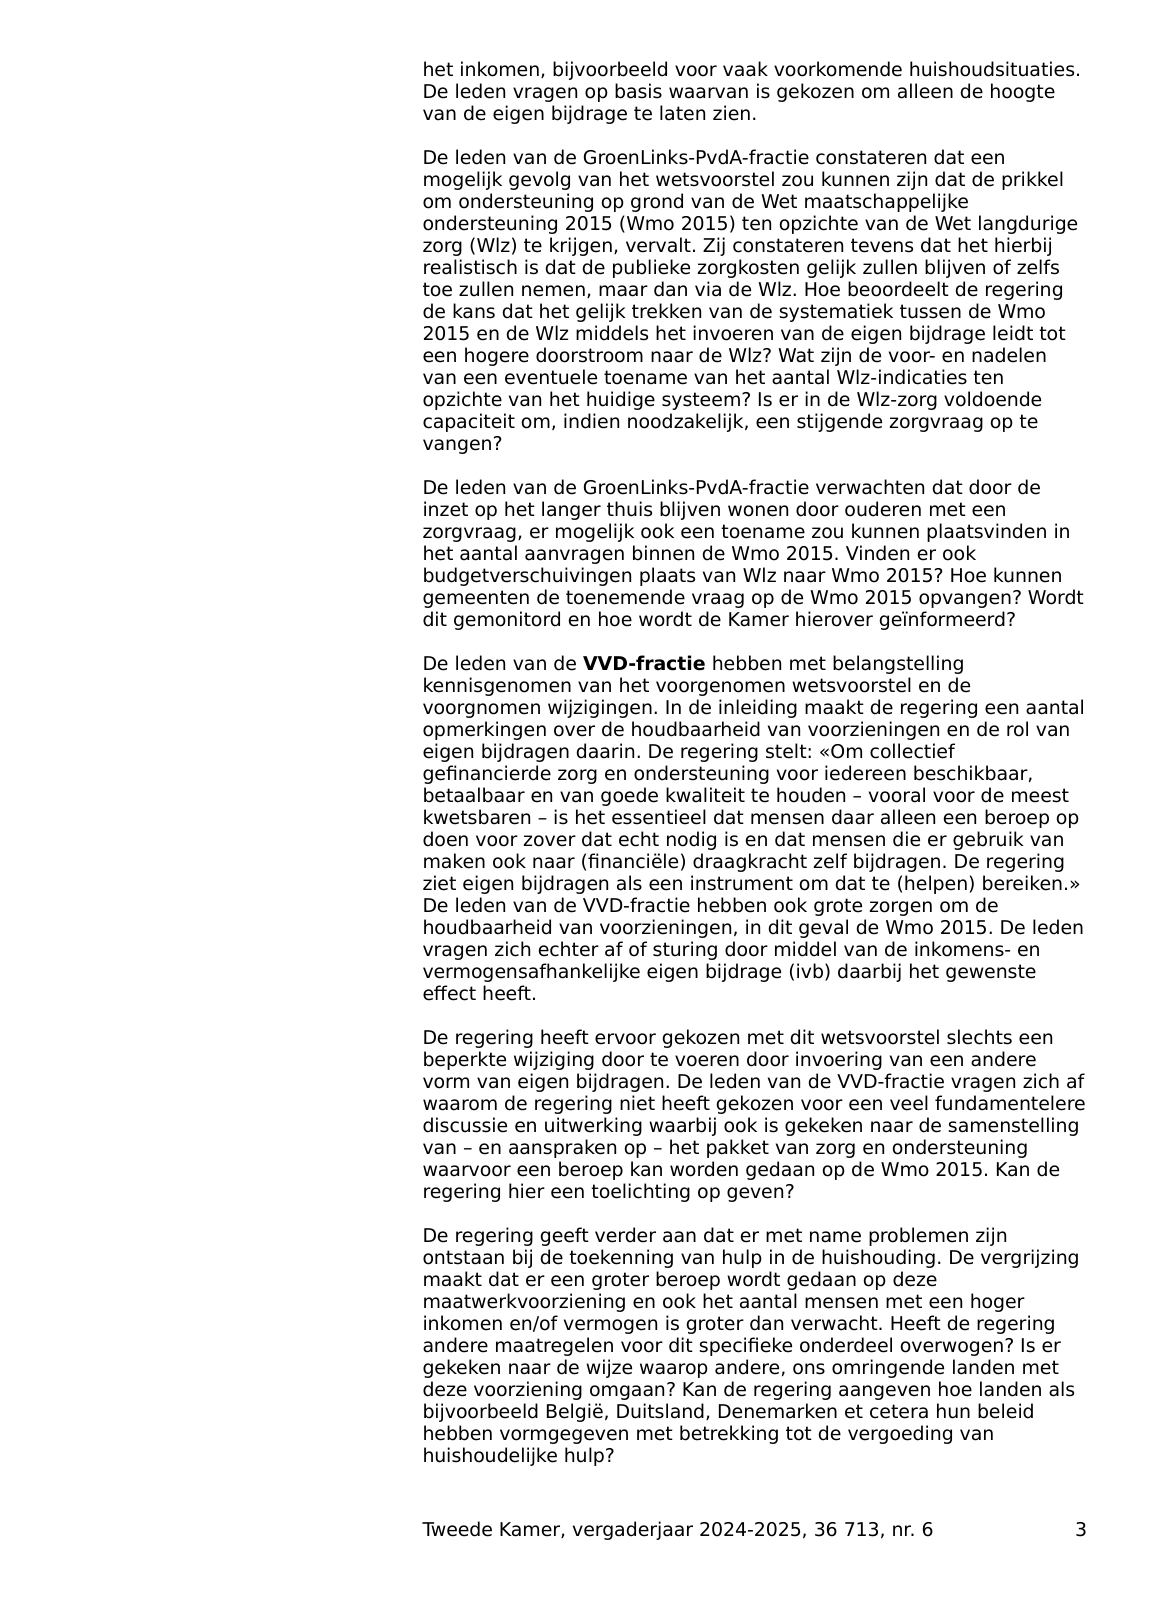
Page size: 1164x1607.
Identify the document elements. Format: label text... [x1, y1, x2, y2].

text De regering heeft ervoor gekozen met dit wetsvoorstel slechts een beperkte wijziging door te voeren door invoering van een andere vorm van eigen bijdragen. De leden van de VVD-fractie vragen zich af waarom de regering niet heeft gekozen voor een veel fundamentelere discussie en uitwerking waarbij ook is gekeken naar de samenstelling van – en aanspraken op – het pakket van zorg en ondersteuning waarvoor een beroep kan worden gedaan op de Wmo 2015. Kan de regering hier een toelichting op geven? [422, 1027, 1087, 1203]
text De leden van de GroenLinks-PvdA-fractie verwachten dat door de inzet op het langer thuis blijven wonen door ouderen met een zorgvraag, er mogelijk ook een toename zou kunnen plaatsvinden in het aantal aanvragen binnen de Wmo 2015. Vinden er ook budgetverschuivingen plaats van Wlz naar Wmo 2015? Hoe kunnen gemeenten de toenemende vraag op de Wmo 2015 opvangen? Wordt dit gemonitord en hoe wordt de Kamer hierover geïnformeerd? [422, 477, 1087, 631]
text De regering geeft verder aan dat er met name problemen zijn ontstaan bij de toekenning van hulp in de huishouding. De vergrijzing maakt dat er een groter beroep wordt gedaan op deze maatwerkvoorziening en ook het aantal mensen met een hoger inkomen en/of vermogen is groter dan verwacht. Heeft de regering andere maatregelen voor dit specifieke onderdeel overwogen? Is er gekeken naar de wijze waarop andere, ons omringende landen met deze voorziening omgaan? Kan de regering aangeven hoe landen als bijvoorbeeld België, Duitsland, Denemarken et cetera hun beleid hebben vormgegeven met betrekking tot de vergoeding van huishoudelijke hulp? [422, 1225, 1087, 1467]
text De leden van de VVD-fractie hebben met belangstelling kennisgenomen van het voorgenomen wetsvoorstel en de voorgnomen wijzigingen. In de inleiding maakt de regering een aantal opmerkingen over de houdbaarheid van voorzieningen en de rol van eigen bijdragen daarin. De regering stelt: «Om collectief gefinancierde zorg en ondersteuning voor iedereen beschikbaar, betaalbaar en van goede kwaliteit te houden – vooral voor de meest kwetsbaren – is het essentieel dat mensen daar alleen een beroep op doen voor zover dat echt nodig is en dat mensen die er gebruik van maken ook naar (financiële) draagkracht zelf bijdragen. De regering ziet eigen bijdragen als een instrument om dat te (helpen) bereiken.» De leden van de VVD-fractie hebben ook grote zorgen om de houdbaarheid van voorzieningen, in dit geval de Wmo 2015. De leden vragen zich echter af of sturing door middel van de inkomens- en vermogensafhankelijke eigen bijdrage (ivb) daarbij het gewenste effect heeft. [422, 653, 1087, 1005]
text het inkomen, bijvoorbeeld voor vaak voorkomende huishoudsituaties. De leden vragen op basis waarvan is gekozen om alleen de hoogte van de eigen bijdrage te laten zien. [422, 59, 1087, 125]
text De leden van de GroenLinks-PvdA-fractie constateren dat een mogelijk gevolg van het wetsvoorstel zou kunnen zijn dat de prikkel om ondersteuning op grond van de Wet maatschappelijke ondersteuning 2015 (Wmo 2015) ten opzichte van de Wet langdurige zorg (Wlz) te krijgen, vervalt. Zij constateren tevens dat het hierbij realistisch is dat de publieke zorgkosten gelijk zullen blijven of zelfs toe zullen nemen, maar dan via de Wlz. Hoe beoordeelt de regering de kans dat het gelijk trekken van de systematiek tussen de Wmo 2015 en de Wlz middels het invoeren van de eigen bijdrage leidt tot een hogere doorstroom naar de Wlz? Wat zijn de voor- en nadelen van een eventuele toename van het aantal Wlz-indicaties ten opzichte van het huidige systeem? Is er in de Wlz-zorg voldoende capaciteit om, indien noodzakelijk, een stijgende zorgvraag op te vangen? [422, 147, 1087, 455]
